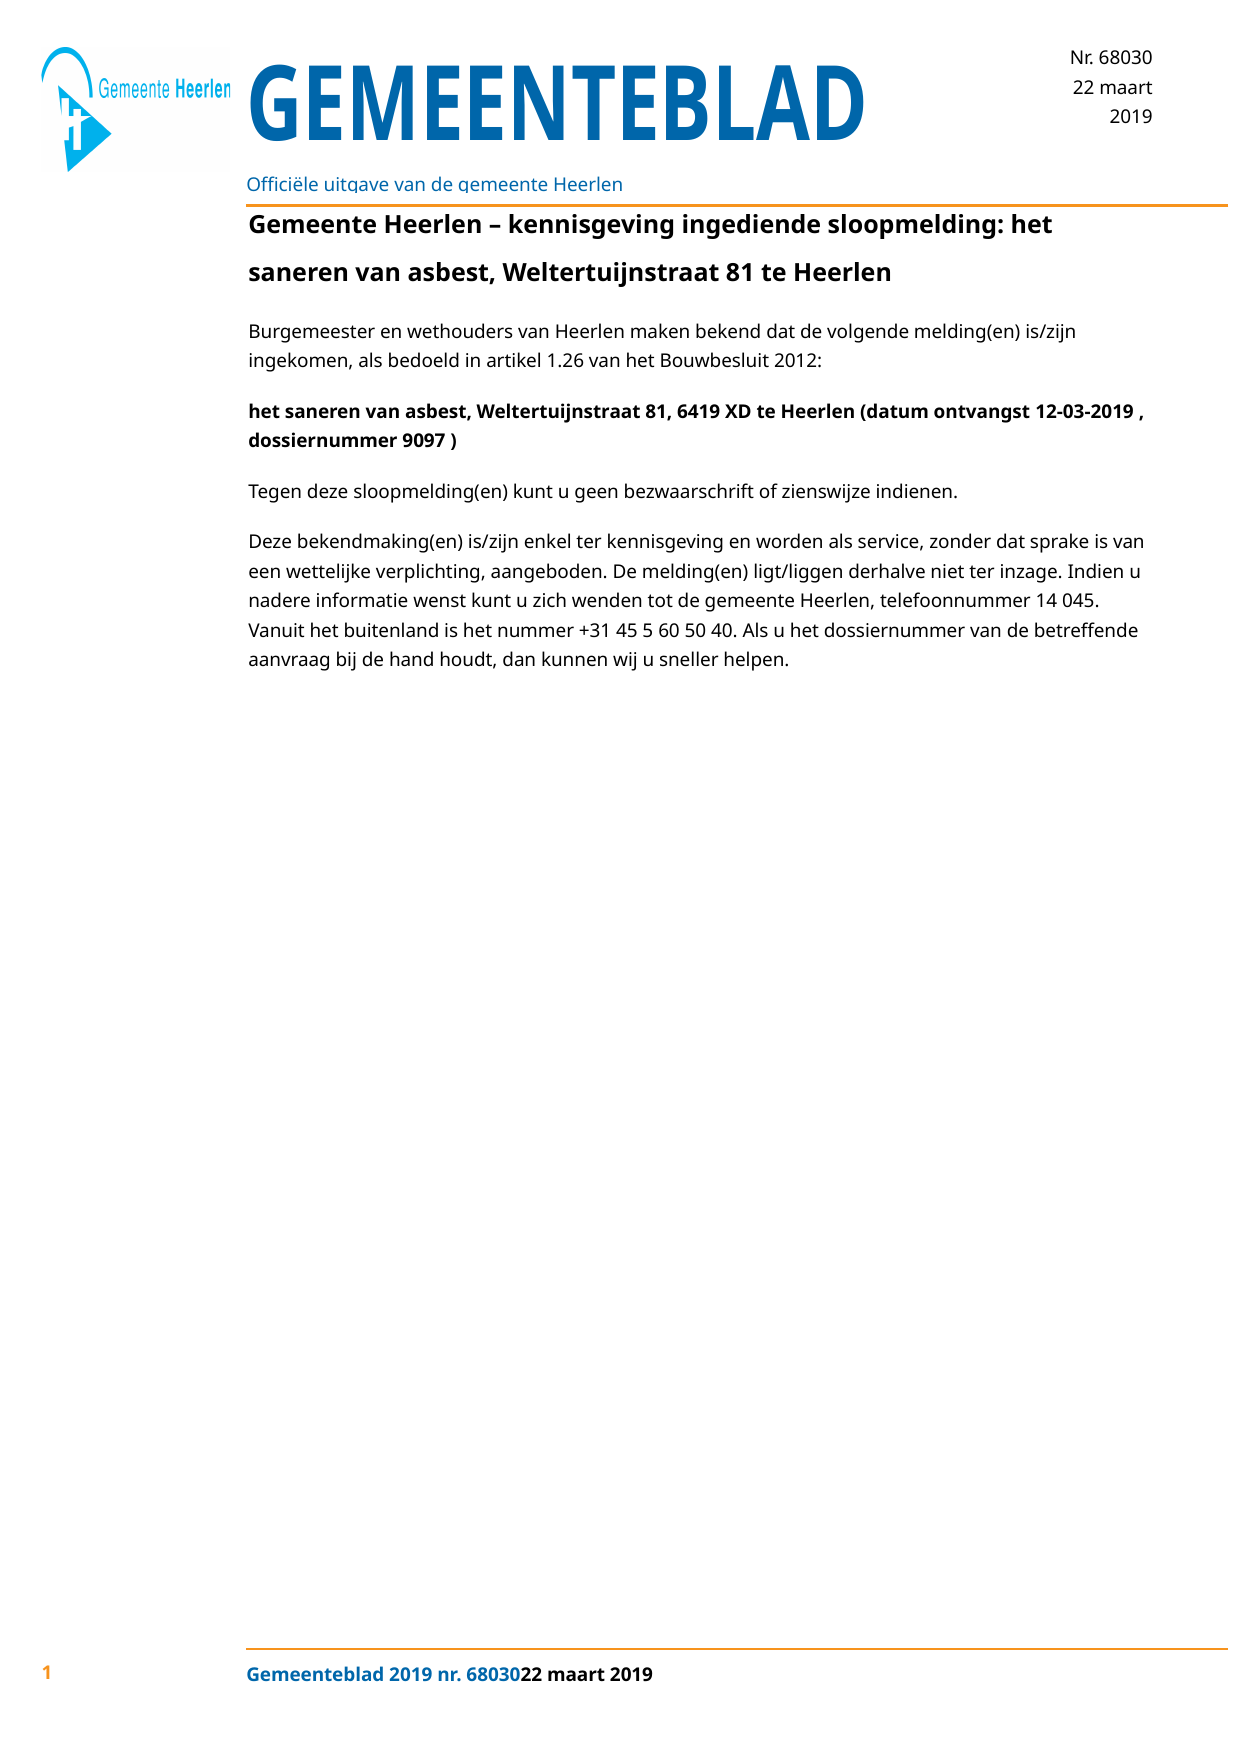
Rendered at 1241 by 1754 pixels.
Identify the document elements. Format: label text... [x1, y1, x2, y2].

text Burgemeester en wethouders van Heerlen maken bekend dat de volgende melding(en) is/zijn ingekomen, als bedoeld in artikel 1.26 van het Bouwbesluit 2012: [248, 318, 1152, 373]
picture [41, 47, 58, 70]
text Gemeente Heerlen – kennisgeving ingediende sloopmelding: het saneren van asbest, Weltertuijnstraat 81 te Heerlen [248, 207, 1152, 288]
text het saneren van asbest, Weltertuijnstraat 81, 6419 XD te Heerlen (datum ontvangst 12-03-2019 , dossiernummer 9097 ) [248, 398, 1152, 453]
text Tegen deze sloopmelding(en) kunt u geen bezwaarschrift of zienswijze indienen. [248, 478, 1152, 504]
text Deze bekendmaking(en) is/zijn enkel ter kennisgeving en worden als service, zonder dat sprake is van een wettelijke verplichting, aangeboden. De melding(en) ligt/liggen derhalve niet ter inzage. Indien u nadere informatie wenst kunt u zich wenden tot de gemeente Heerlen, telefoonnummer 14 045. Vanuit het buitenland is het nummer +31 45 5 60 50 40. Als u het dossiernummer van de betreffende aanvraag bij de hand houdt, dan kunnen wij u sneller helpen. [248, 528, 1152, 672]
picture [41, 47, 231, 172]
